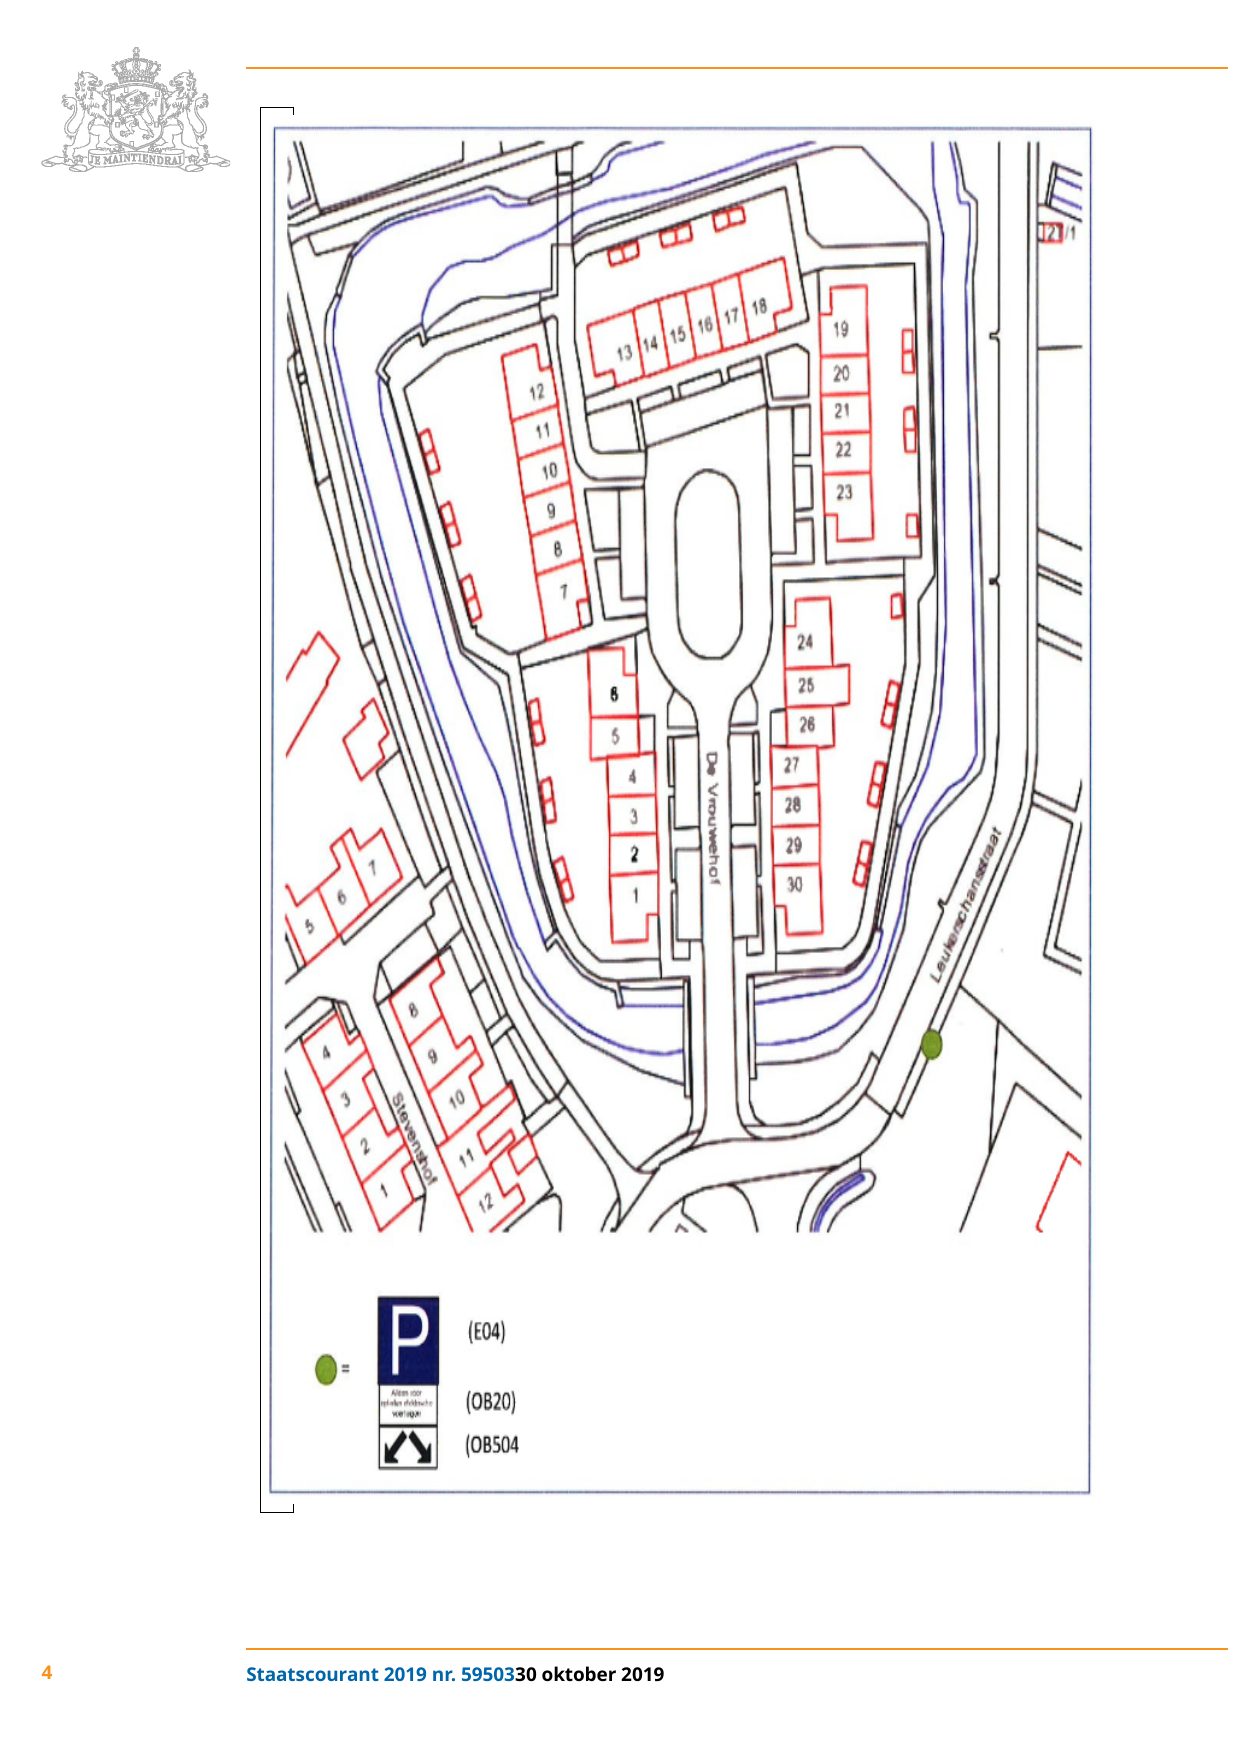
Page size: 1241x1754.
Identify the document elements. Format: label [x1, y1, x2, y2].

picture [268, 115, 1096, 1504]
picture [41, 47, 231, 172]
